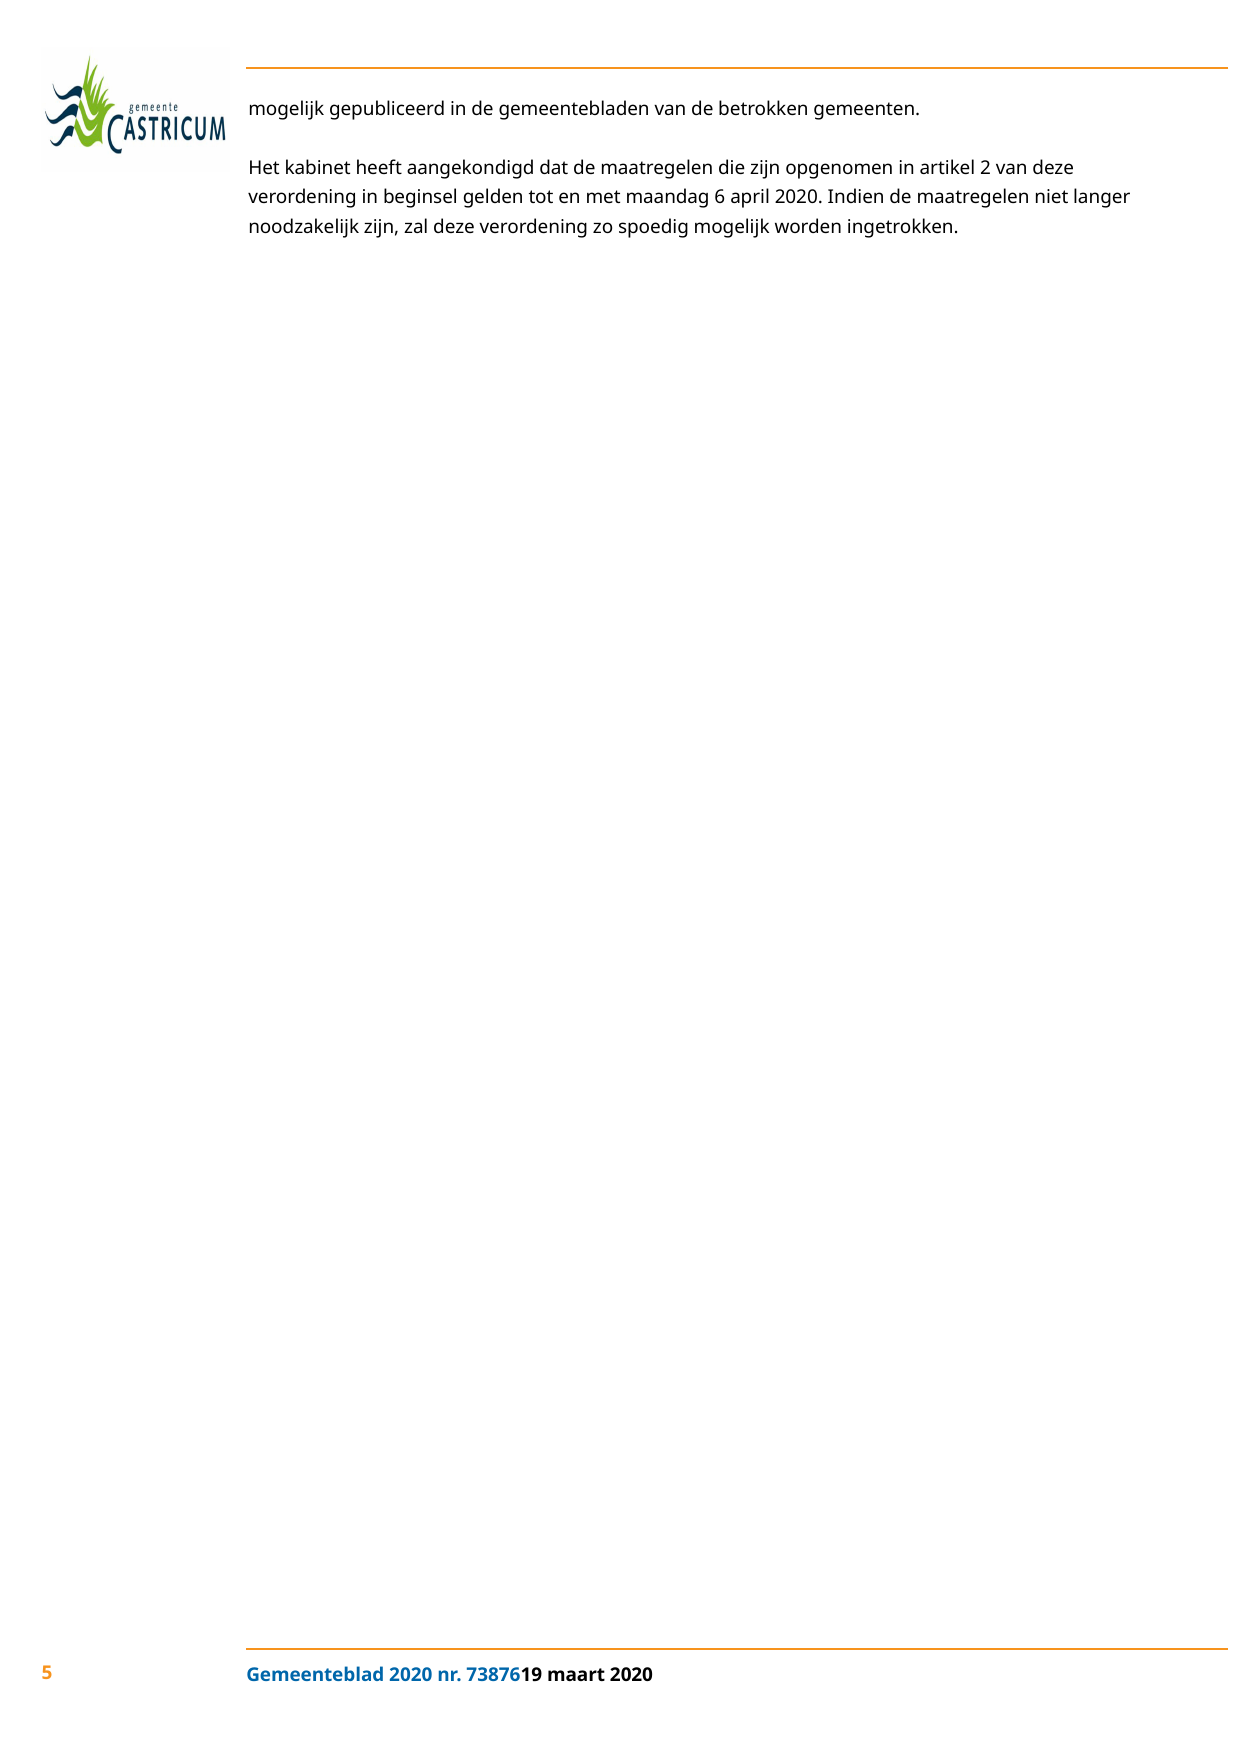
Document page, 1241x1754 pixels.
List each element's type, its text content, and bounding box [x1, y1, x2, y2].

picture [41, 47, 231, 172]
text mogelijk gepubliceerd in de gemeentebladen van de betrokken gemeenten. [248, 95, 1152, 121]
text Het kabinet heeft aangekondigd dat de maatregelen die zijn opgenomen in artikel 2 van deze verordening in beginsel gelden tot en met maandag 6 april 2020. Indien de maatregelen niet langer noodzakelijk zijn, zal deze verordening zo spoedig mogelijk worden ingetrokken. [248, 154, 1152, 239]
